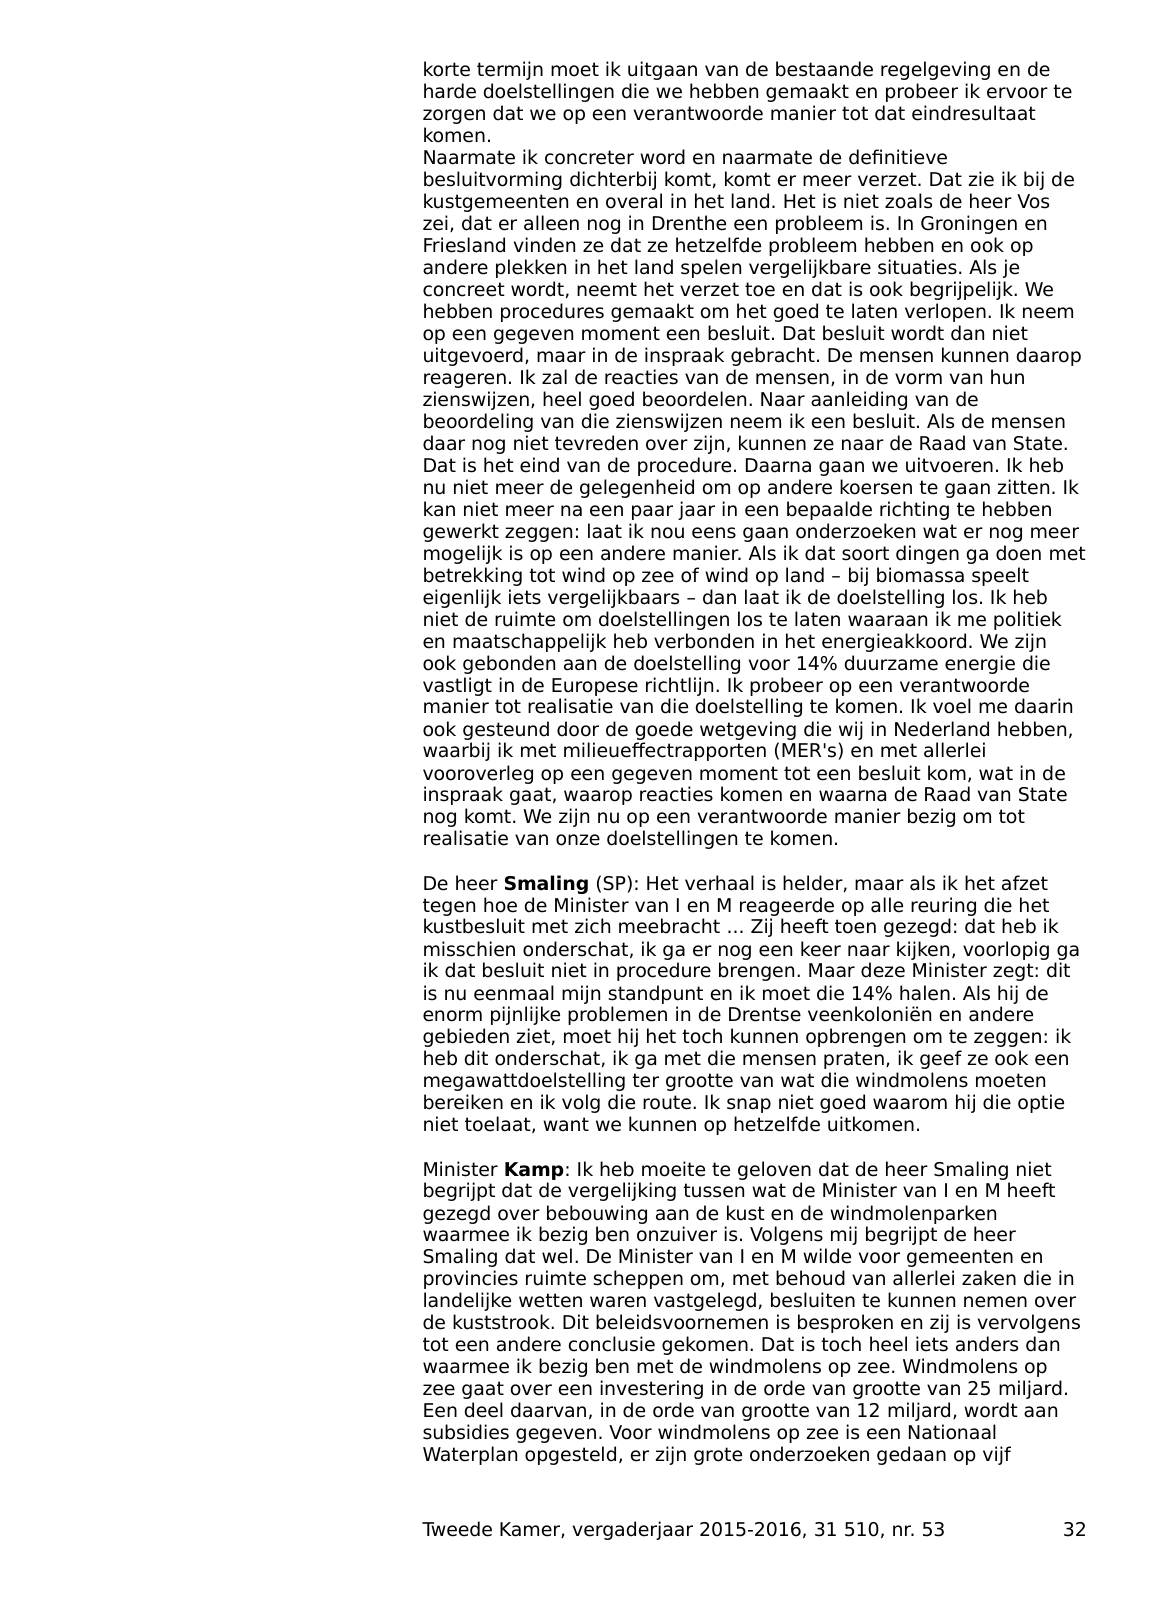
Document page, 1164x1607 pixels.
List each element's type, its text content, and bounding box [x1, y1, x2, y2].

text Naarmate ik concreter word en naarmate de definitieve besluitvorming dichterbij komt, komt er meer verzet. Dat zie ik bij de kustgemeenten en overal in het land. Het is niet zoals de heer Vos zei, dat er alleen nog in Drenthe een probleem is. In Groningen en Friesland vinden ze dat ze hetzelfde probleem hebben en ook op andere plekken in het land spelen vergelijkbare situaties. Als je concreet wordt, neemt het verzet toe en dat is ook begrijpelijk. We hebben procedures gemaakt om het goed te laten verlopen. Ik neem op een gegeven moment een besluit. Dat besluit wordt dan niet uitgevoerd, maar in de inspraak gebracht. De mensen kunnen daarop reageren. Ik zal de reacties van de mensen, in de vorm van hun zienswijzen, heel goed beoordelen. Naar aanleiding van de beoordeling van die zienswijzen neem ik een besluit. Als de mensen daar nog niet tevreden over zijn, kunnen ze naar de Raad van State. Dat is het eind van de procedure. Daarna gaan we uitvoeren. Ik heb nu niet meer de gelegenheid om op andere koersen te gaan zitten. Ik kan niet meer na een paar jaar in een bepaalde richting te hebben gewerkt zeggen: laat ik nou eens gaan onderzoeken wat er nog meer mogelijk is op een andere manier. Als ik dat soort dingen ga doen met betrekking tot wind op zee of wind op land – bij biomassa speelt eigenlijk iets vergelijkbaars – dan laat ik de doelstelling los. Ik heb niet de ruimte om doelstellingen los te laten waaraan ik me politiek en maatschappelijk heb verbonden in het energieakkoord. We zijn ook gebonden aan de doelstelling voor 14% duurzame energie die vastligt in de Europese richtlijn. Ik probeer op een verantwoorde manier tot realisatie van die doelstelling te komen. Ik voel me daarin ook gesteund door de goede wetgeving die wij in Nederland hebben, waarbij ik met milieueffectrapporten (MER's) en met allerlei vooroverleg op een gegeven moment tot een besluit kom, wat in de inspraak gaat, waarop reacties komen en waarna de Raad van State nog komt. We zijn nu op een verantwoorde manier bezig om tot realisatie van onze doelstellingen te komen. [422, 147, 1087, 850]
text De heer Smaling (SP): Het verhaal is helder, maar als ik het afzet tegen hoe de Minister van I en M reageerde op alle reuring die het kustbesluit met zich meebracht ... Zij heeft toen gezegd: dat heb ik misschien onderschat, ik ga er nog een keer naar kijken, voorlopig ga ik dat besluit niet in procedure brengen. Maar deze Minister zegt: dit is nu eenmaal mijn standpunt en ik moet die 14% halen. Als hij de enorm pijnlijke problemen in de Drentse veenkoloniën en andere gebieden ziet, moet hij het toch kunnen opbrengen om te zeggen: ik heb dit onderschat, ik ga met die mensen praten, ik geef ze ook een megawattdoelstelling ter grootte van wat die windmolens moeten bereiken en ik volg die route. Ik snap niet goed waarom hij die optie niet toelaat, want we kunnen op hetzelfde uitkomen. [422, 872, 1087, 1136]
text Minister Kamp: Ik heb moeite te geloven dat de heer Smaling niet begrijpt dat de vergelijking tussen wat de Minister van I en M heeft gezegd over bebouwing aan de kust en de windmolenparken waarmee ik bezig ben onzuiver is. Volgens mij begrijpt de heer Smaling dat wel. De Minister van I en M wilde voor gemeenten en provincies ruimte scheppen om, met behoud van allerlei zaken die in landelijke wetten waren vastgelegd, besluiten te kunnen nemen over de kuststrook. Dit beleidsvoornemen is besproken en zij is vervolgens tot een andere conclusie gekomen. Dat is toch heel iets anders dan waarmee ik bezig ben met de windmolens op zee. Windmolens op zee gaat over een investering in de orde van grootte van 25 miljard. Een deel daarvan, in de orde van grootte van 12 miljard, wordt aan subsidies gegeven. Voor windmolens op zee is een Nationaal Waterplan opgesteld, er zijn grote onderzoeken gedaan op vijf [422, 1158, 1087, 1466]
text korte termijn moet ik uitgaan van de bestaande regelgeving en de harde doelstellingen die we hebben gemaakt en probeer ik ervoor te zorgen dat we op een verantwoorde manier tot dat eindresultaat komen. [422, 59, 1087, 147]
